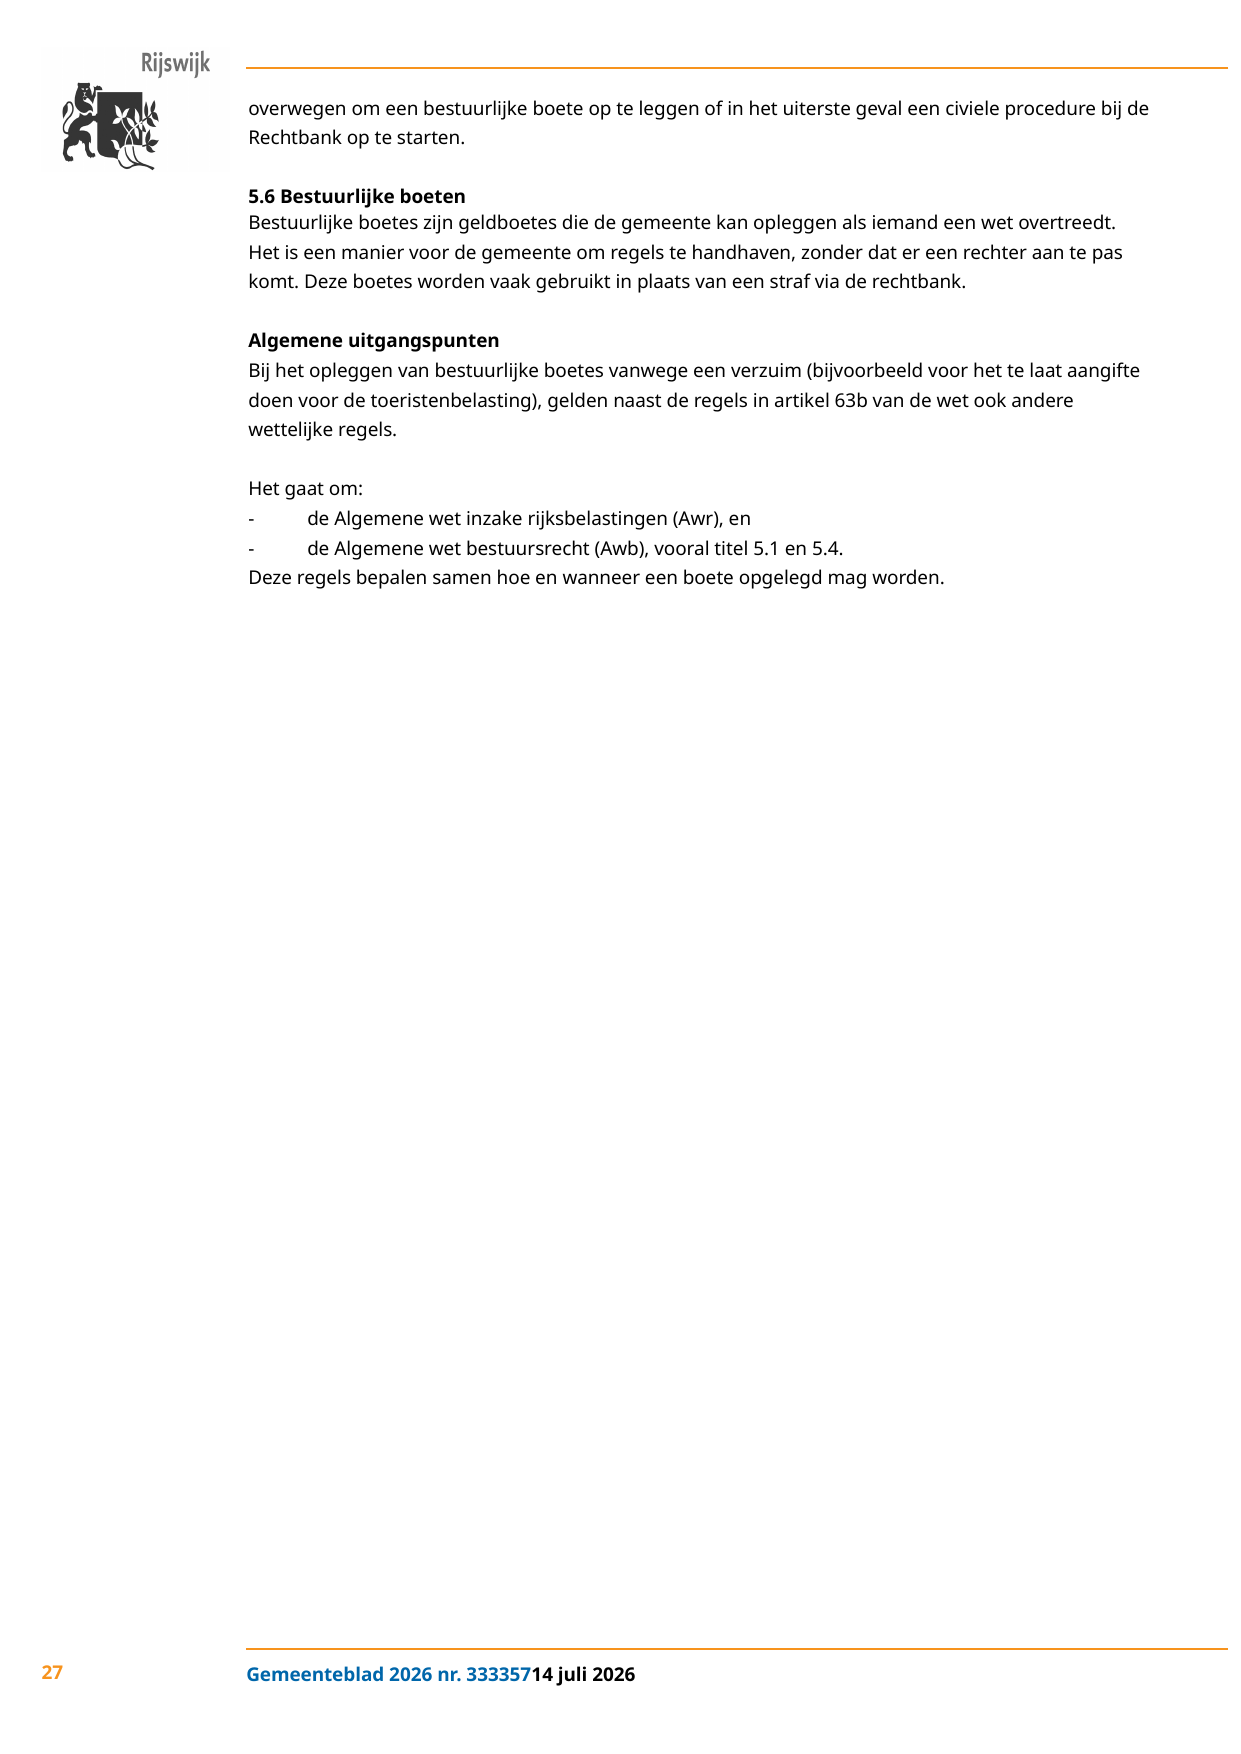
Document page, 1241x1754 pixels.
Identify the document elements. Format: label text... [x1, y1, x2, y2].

text Deze regels bepalen samen hoe en wanneer een boete opgelegd mag worden. [248, 564, 1152, 590]
picture [41, 47, 231, 172]
list de Algemene wet bestuursrecht (Awb), vooral titel 5.1 en 5.4. [248, 535, 1152, 560]
text 5.6 Bestuurlijke boeten [248, 183, 1152, 209]
text Het gaat om: [248, 476, 1152, 501]
text Het is een manier voor de gemeente om regels te handhaven, zonder dat er een rechter aan te pas komt. Deze boetes worden vaak gebruikt in plaats van een straf via de rechtbank. [248, 239, 1152, 294]
text Bij het opleggen van bestuurlijke boetes vanwege een verzuim (bijvoorbeeld voor het te laat aangifte doen voor de toeristenbelasting), gelden naast de regels in artikel 63b van de wet ook andere wettelijke regels. [248, 357, 1152, 442]
text Bestuurlijke boetes zijn geldboetes die de gemeente kan opleggen als iemand een wet overtreedt. [248, 209, 1152, 235]
list de Algemene wet inzake rijksbelastingen (Awr), en [248, 505, 1152, 531]
text Algemene uitgangspunten [248, 328, 1152, 353]
text overwegen om een bestuurlijke boete op te leggen of in het uiterste geval een civiele procedure bij de Rechtbank op te starten. [248, 95, 1152, 150]
